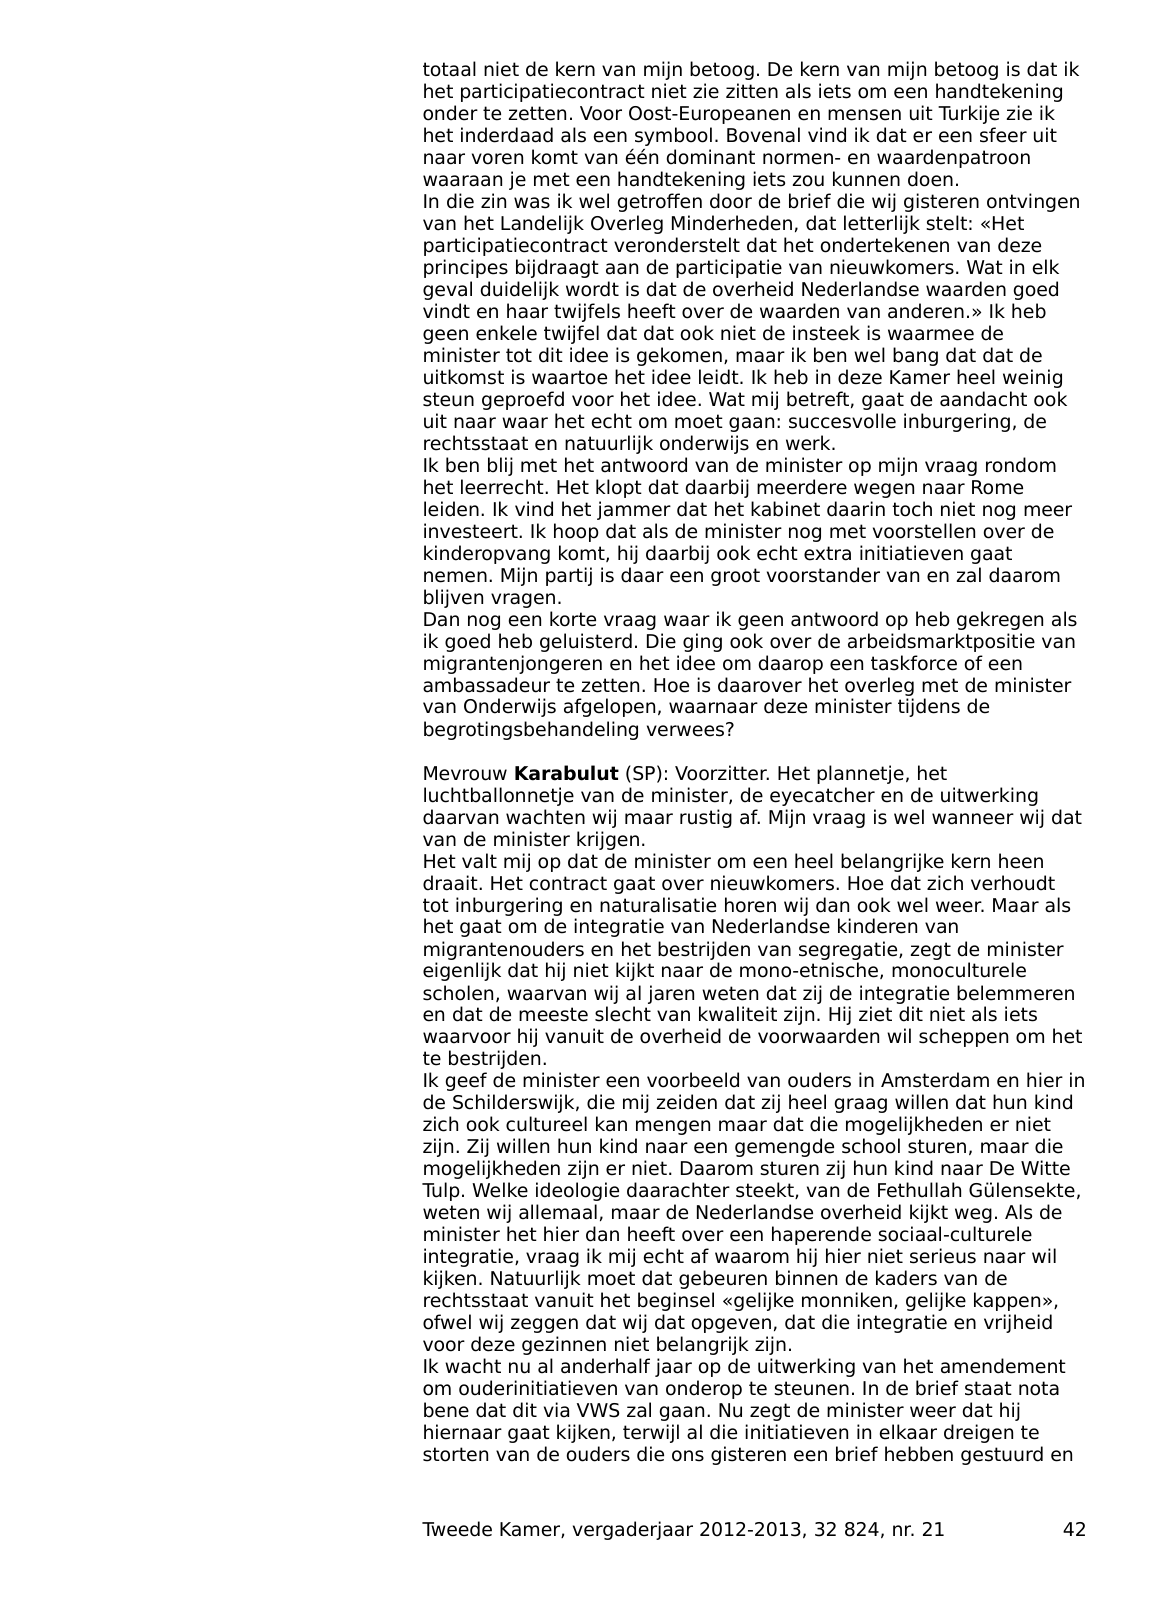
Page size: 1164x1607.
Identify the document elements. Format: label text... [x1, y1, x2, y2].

text Ik wacht nu al anderhalf jaar op de uitwerking van het amendement om ouderinitiatieven van onderop te steunen. In de brief staat nota bene dat dit via VWS zal gaan. Nu zegt de minister weer dat hij hiernaar gaat kijken, terwijl al die initiatieven in elkaar dreigen te storten van de ouders die ons gisteren een brief hebben gestuurd en [422, 1356, 1087, 1466]
text Ik ben blij met het antwoord van de minister op mijn vraag rondom het leerrecht. Het klopt dat daarbij meerdere wegen naar Rome leiden. Ik vind het jammer dat het kabinet daarin toch niet nog meer investeert. Ik hoop dat als de minister nog met voorstellen over de kinderopvang komt, hij daarbij ook echt extra initiatieven gaat nemen. Mijn partij is daar een groot voorstander van en zal daarom blijven vragen. [422, 455, 1087, 608]
text Ik geef de minister een voorbeeld van ouders in Amsterdam en hier in de Schilderswijk, die mij zeiden dat zij heel graag willen dat hun kind zich ook cultureel kan mengen maar dat die mogelijkheden er niet zijn. Zij willen hun kind naar een gemengde school sturen, maar die mogelijkheden zijn er niet. Daarom sturen zij hun kind naar De Witte Tulp. Welke ideologie daarachter steekt, van de Fethullah Gülensekte, weten wij allemaal, maar de Nederlandse overheid kijkt weg. Als de minister het hier dan heeft over een haperende sociaal-culturele integratie, vraag ik mij echt af waarom hij hier niet serieus naar wil kijken. Natuurlijk moet dat gebeuren binnen de kaders van de rechtsstaat vanuit het beginsel «gelijke monniken, gelijke kappen», ofwel wij zeggen dat wij dat opgeven, dat die integratie en vrijheid voor deze gezinnen niet belangrijk zijn. [422, 1070, 1087, 1356]
text In die zin was ik wel getroffen door de brief die wij gisteren ontvingen van het Landelijk Overleg Minderheden, dat letterlijk stelt: «Het participatiecontract veronderstelt dat het ondertekenen van deze principes bijdraagt aan de participatie van nieuwkomers. Wat in elk geval duidelijk wordt is dat de overheid Nederlandse waarden goed vindt en haar twijfels heeft over de waarden van anderen.» Ik heb geen enkele twijfel dat dat ook niet de insteek is waarmee de minister tot dit idee is gekomen, maar ik ben wel bang dat dat de uitkomst is waartoe het idee leidt. Ik heb in deze Kamer heel weinig steun geproefd voor het idee. Wat mij betreft, gaat de aandacht ook uit naar waar het echt om moet gaan: succesvolle inburgering, de rechtsstaat en natuurlijk onderwijs en werk. [422, 191, 1087, 455]
text totaal niet de kern van mijn betoog. De kern van mijn betoog is dat ik het participatiecontract niet zie zitten als iets om een handtekening onder te zetten. Voor Oost-Europeanen en mensen uit Turkije zie ik het inderdaad als een symbool. Bovenal vind ik dat er een sfeer uit naar voren komt van één dominant normen- en waardenpatroon waaraan je met een handtekening iets zou kunnen doen. [422, 59, 1087, 191]
text Mevrouw Karabulut (SP): Voorzitter. Het plannetje, het luchtballonnetje van de minister, de eyecatcher en de uitwerking daarvan wachten wij maar rustig af. Mijn vraag is wel wanneer wij dat van de minister krijgen. [422, 763, 1087, 851]
text Dan nog een korte vraag waar ik geen antwoord op heb gekregen als ik goed heb geluisterd. Die ging ook over de arbeidsmarktpositie van migrantenjongeren en het idee om daarop een taskforce of een ambassadeur te zetten. Hoe is daarover het overleg met de minister van Onderwijs afgelopen, waarnaar deze minister tijdens de begrotingsbehandeling verwees? [422, 608, 1087, 740]
text Het valt mij op dat de minister om een heel belangrijke kern heen draait. Het contract gaat over nieuwkomers. Hoe dat zich verhoudt tot inburgering en naturalisatie horen wij dan ook wel weer. Maar als het gaat om de integratie van Nederlandse kinderen van migrantenouders en het bestrijden van segregatie, zegt de minister eigenlijk dat hij niet kijkt naar de mono-etnische, monoculturele scholen, waarvan wij al jaren weten dat zij de integratie belemmeren en dat de meeste slecht van kwaliteit zijn. Hij ziet dit niet als iets waarvoor hij vanuit de overheid de voorwaarden wil scheppen om het te bestrijden. [422, 851, 1087, 1070]
